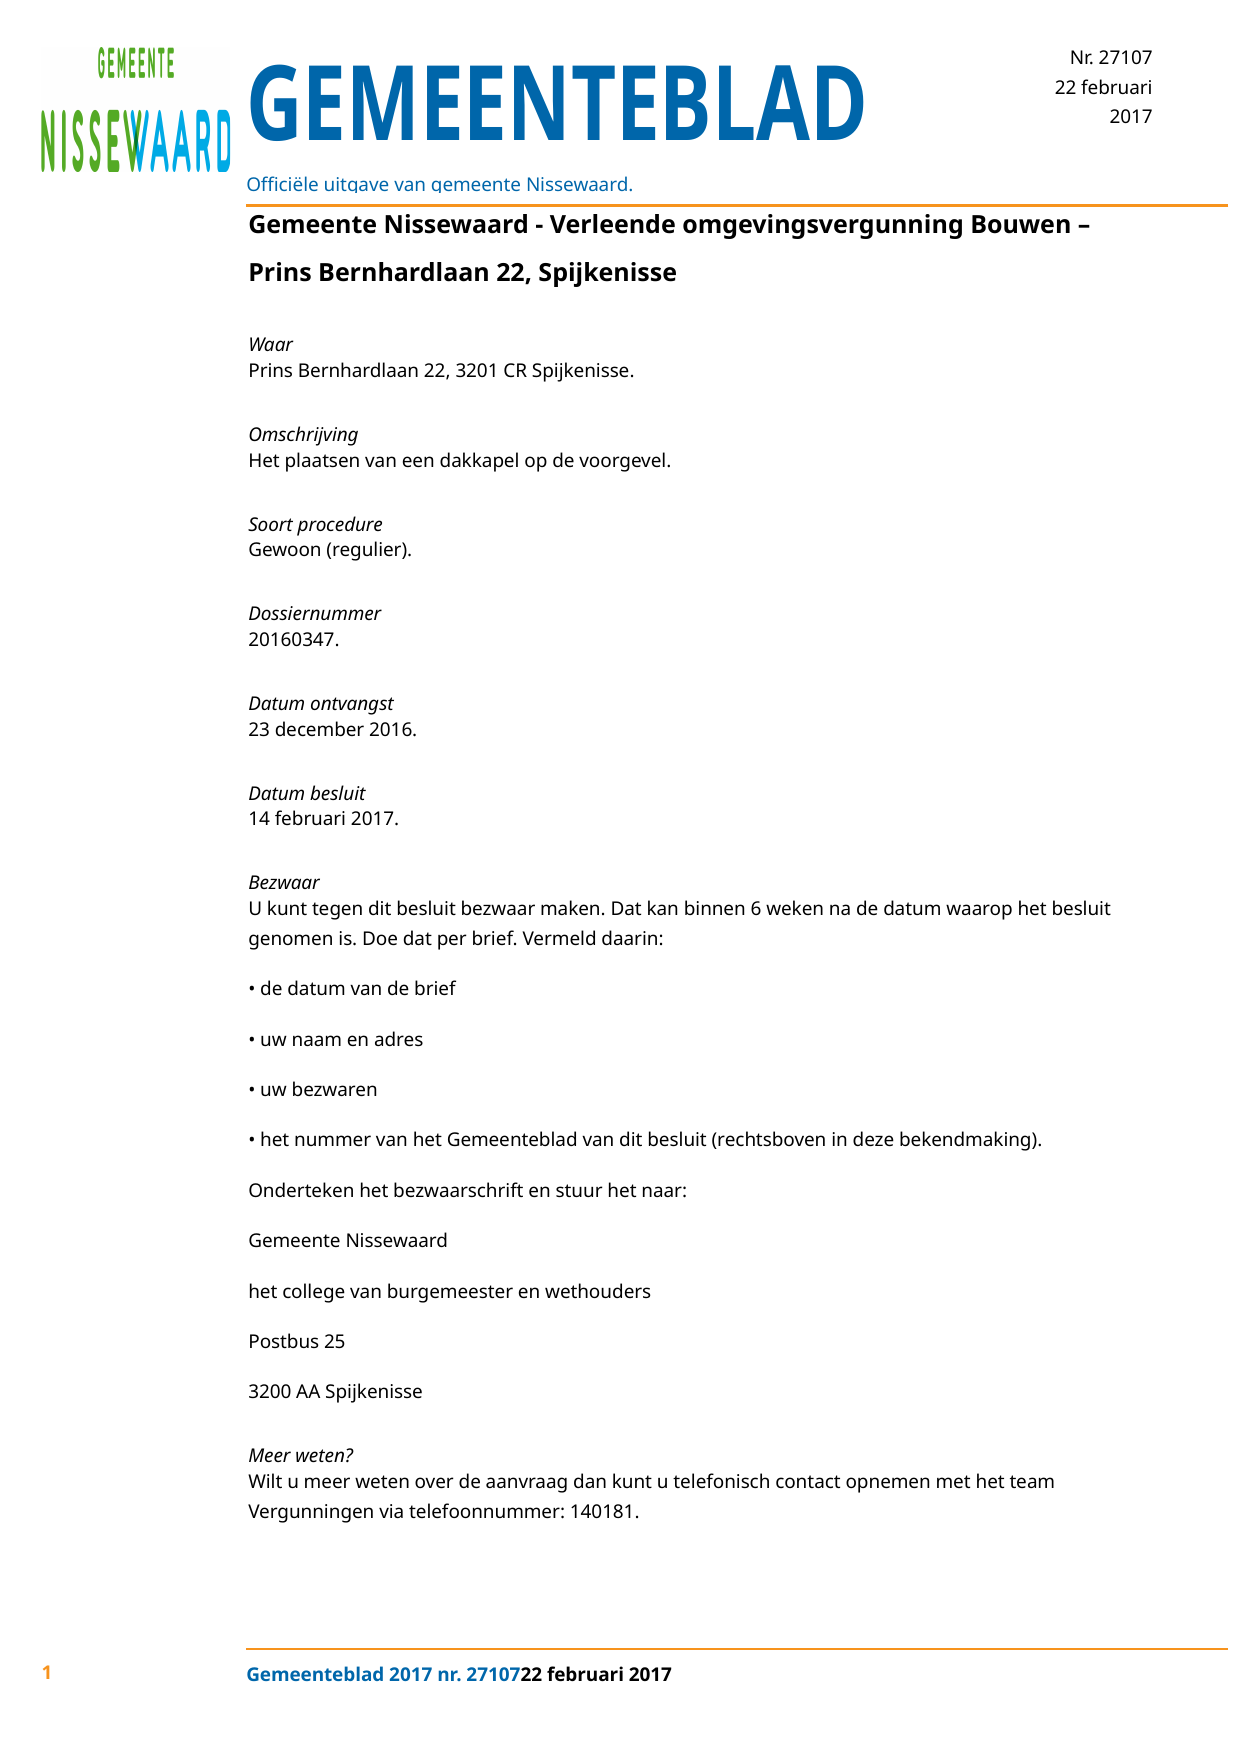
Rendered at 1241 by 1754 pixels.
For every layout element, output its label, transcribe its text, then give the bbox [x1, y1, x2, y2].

text U kunt tegen dit besluit bezwaar maken. Dat kan binnen 6 weken na de datum waarop het besluit genomen is. Doe dat per brief. Vermeld daarin: [248, 895, 1152, 951]
text Gemeente Nissewaard - Verleende omgevingsvergunning Bouwen – Prins Bernhardlaan 22, Spijkenisse [248, 207, 1152, 288]
text Datum besluit [248, 780, 1152, 806]
text Gewoon (regulier). [248, 537, 1152, 562]
text Prins Bernhardlaan 22, 3201 CR Spijkenisse. [248, 357, 1152, 383]
picture [176, 157, 187, 172]
text • de datum van de brief [248, 975, 1152, 1001]
picture [41, 47, 231, 172]
text 20160347. [248, 626, 1152, 652]
text • uw bezwaren [248, 1076, 1152, 1102]
text • uw naam en adres [248, 1026, 1152, 1051]
text Waar [248, 331, 1152, 357]
text • het nummer van het Gemeenteblad van dit besluit (rechtsboven in deze bekendmaking). [248, 1127, 1152, 1152]
text Wilt u meer weten over de aanvraag dan kunt u telefonisch contact opnemen met het team Vergunningen via telefoonnummer: 140181. [248, 1468, 1152, 1524]
text het college van burgemeester en wethouders [248, 1278, 1152, 1303]
text Gemeente Nissewaard [248, 1227, 1152, 1253]
text Soort procedure [248, 511, 1152, 537]
picture [201, 122, 206, 138]
picture [200, 151, 206, 172]
text Dossiernummer [248, 601, 1152, 626]
text 23 december 2016. [248, 716, 1152, 742]
text Onderteken het bezwaarschrift en stuur het naar: [248, 1177, 1152, 1203]
text Bezwaar [248, 869, 1152, 895]
text 3200 AA Spijkenisse [248, 1379, 1152, 1404]
text Het plaatsen van een dakkapel op de voorgevel. [248, 447, 1152, 473]
picture [222, 122, 227, 160]
text Meer weten? [248, 1443, 1152, 1468]
text Omschrijving [248, 421, 1152, 447]
text Postbus 25 [248, 1328, 1152, 1354]
picture [154, 157, 165, 172]
text 14 februari 2017. [248, 806, 1152, 831]
text Datum ontvangst [248, 690, 1152, 716]
